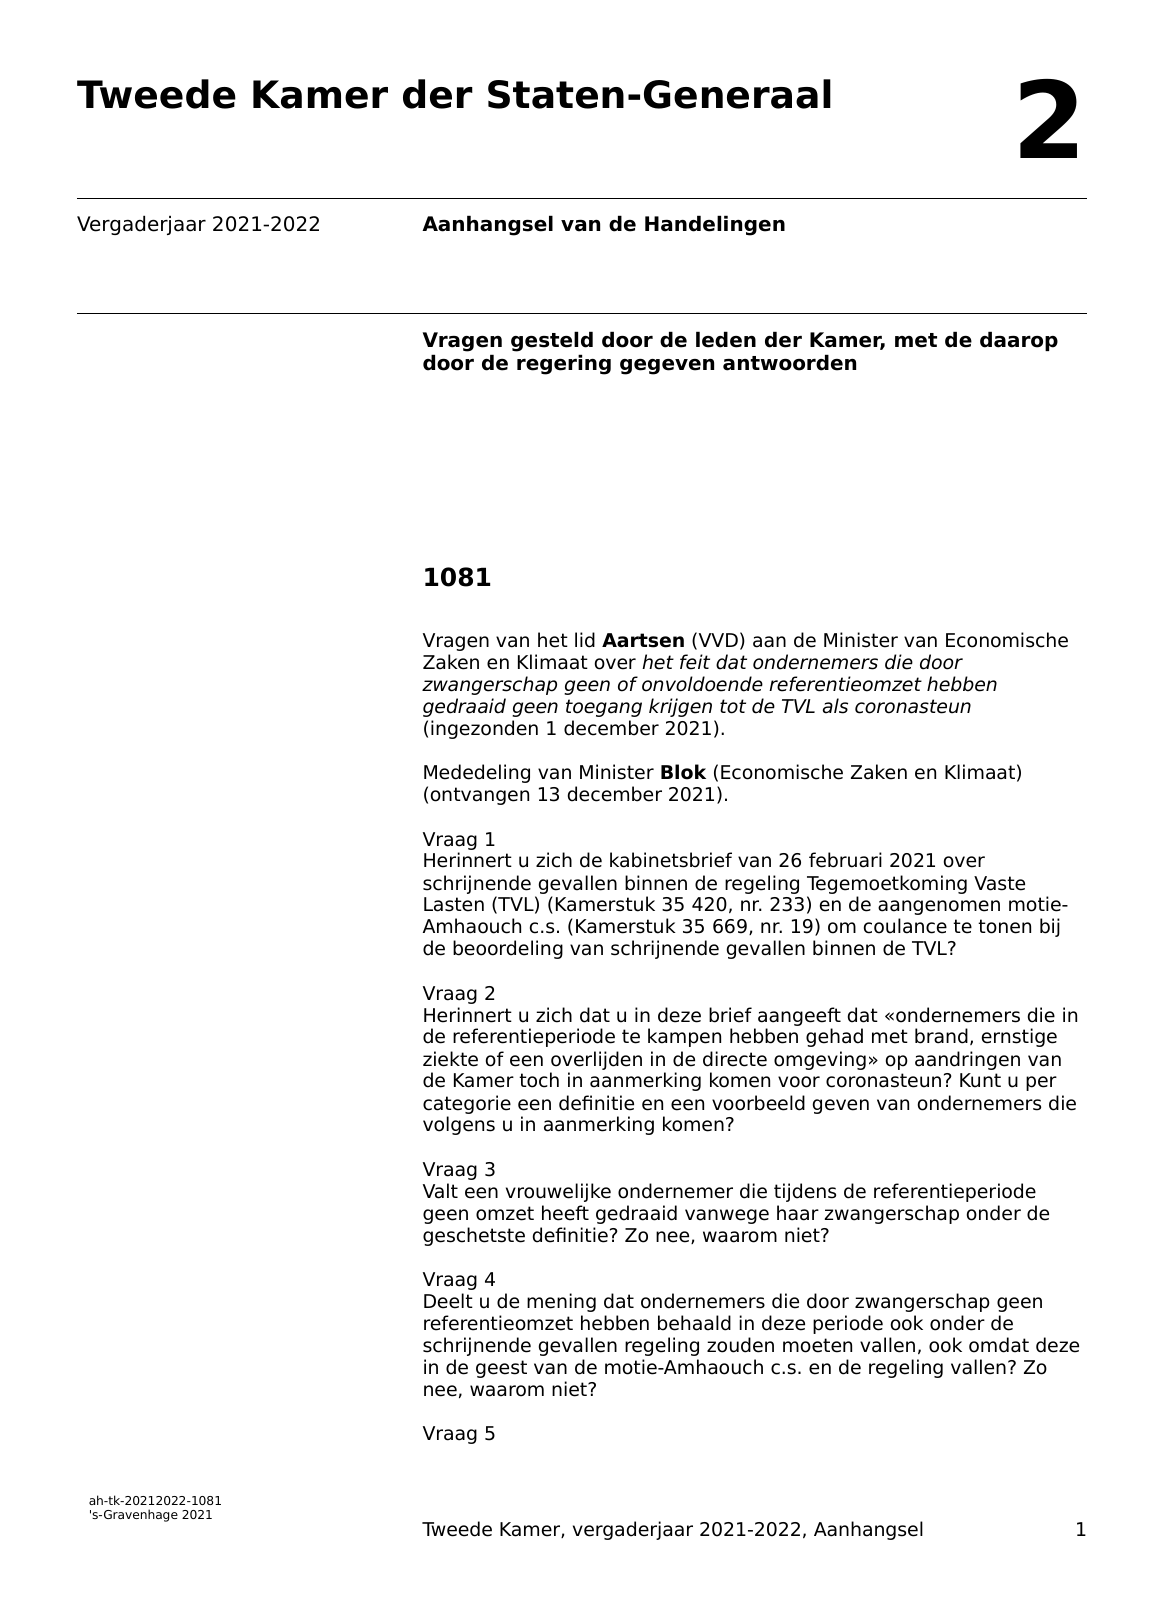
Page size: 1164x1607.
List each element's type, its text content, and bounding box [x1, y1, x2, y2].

text Herinnert u zich de kabinetsbrief van 26 februari 2021 over schrijnende gevallen binnen de regeling Tegemoetkoming Vaste Lasten (TVL) (Kamerstuk 35 420, nr. 233) en de aangenomen motie-Amhaouch c.s. (Kamerstuk 35 669, nr. 19) om coulance te tonen bij de beoordeling van schrijnende gevallen binnen de TVL? [422, 850, 1087, 960]
table_cell Vragen gesteld door de leden der Kamer, met de daarop door de regering gegeven antwoorden [422, 314, 1087, 375]
text Vragen van het lid Aartsen (VVD) aan de Minister van Economische Zaken en Klimaat over het feit dat ondernemers die door zwangerschap geen of onvoldoende referentieomzet hebben gedraaid geen toegang krijgen tot de TVL als coronasteun (ingezonden 1 december 2021). [422, 630, 1087, 740]
table_cell Aanhangsel van de Handelingen [422, 199, 1087, 313]
text 1081 [422, 563, 1087, 592]
text Vraag 1 [422, 828, 1087, 850]
text Deelt u de mening dat ondernemers die door zwangerschap geen referentieomzet hebben behaald in deze periode ook onder de schrijnende gevallen regeling zouden moeten vallen, ook omdat deze in de geest van de motie-Amhaouch c.s. en de regeling vallen? Zo nee, waarom niet? [422, 1291, 1087, 1401]
text 's-Gravenhage 2021 [88, 1508, 323, 1522]
text Vraag 4 [422, 1269, 1087, 1291]
table_header Tweede Kamer der Staten-Generaal [77, 59, 886, 198]
text Mededeling van Minister Blok (Economische Zaken en Klimaat) (ontvangen 13 december 2021). [422, 762, 1087, 806]
table_cell [77, 314, 422, 375]
text Herinnert u zich dat u in deze brief aangeeft dat «ondernemers die in de referentieperiode te kampen hebben gehad met brand, ernstige ziekte of een overlijden in de directe omgeving» op aandringen van de Kamer toch in aanmerking komen voor coronasteun? Kunt u per categorie een definitie en een voorbeeld geven van ondernemers die volgens u in aanmerking komen? [422, 1004, 1087, 1136]
table_header 2 [886, 59, 1087, 198]
text Vraag 2 [422, 982, 1087, 1004]
text ah-tk-20212022-1081 [88, 1494, 323, 1508]
text Vraag 3 [422, 1158, 1087, 1181]
text Valt een vrouwelijke ondernemer die tijdens de referentieperiode geen omzet heeft gedraaid vanwege haar zwangerschap onder de geschetste definitie? Zo nee, waarom niet? [422, 1181, 1087, 1246]
text Vraag 5 [422, 1423, 1087, 1445]
table_cell Vergaderjaar 2021-2022 [77, 199, 422, 313]
